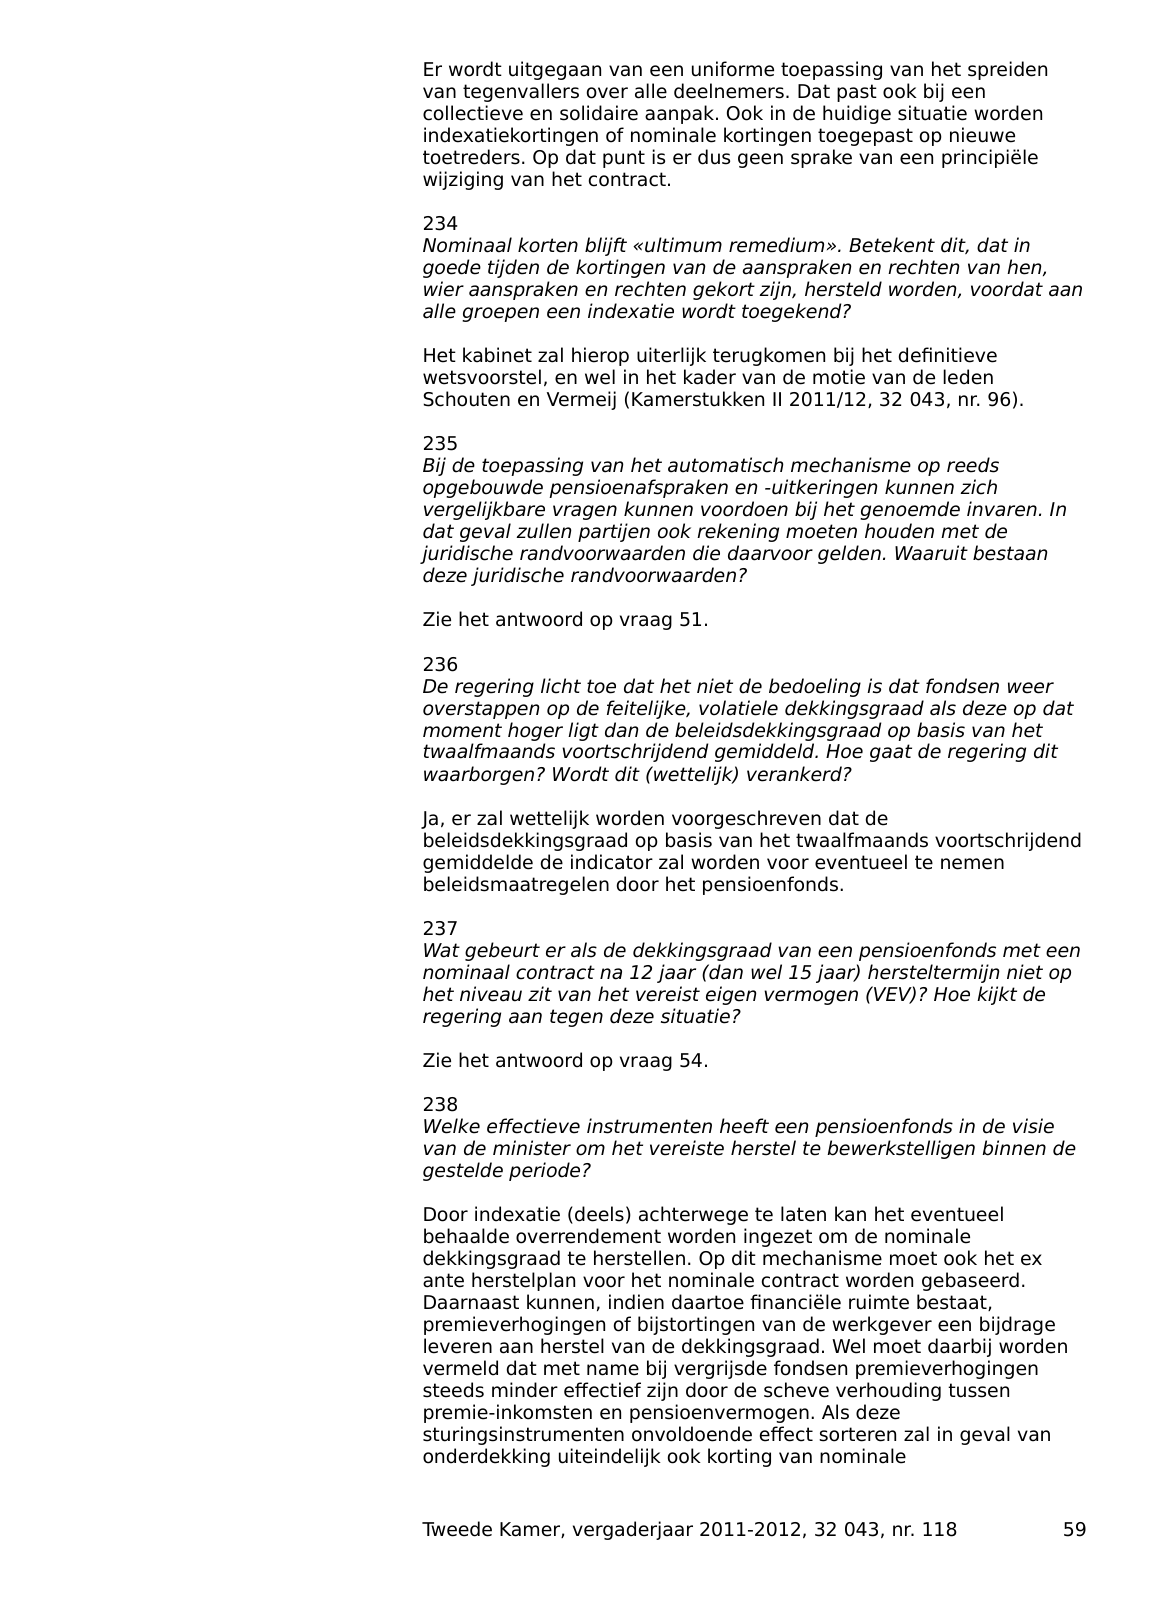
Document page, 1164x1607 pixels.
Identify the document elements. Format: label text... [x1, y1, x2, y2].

text De regering licht toe dat het niet de bedoeling is dat fondsen weer overstappen op de feitelijke, volatiele dekkingsgraad als deze op dat moment hoger ligt dan de beleidsdekkingsgraad op basis van het twaalfmaands voortschrijdend gemiddeld. Hoe gaat de regering dit waarborgen? Wordt dit (wettelijk) verankerd? [422, 676, 1087, 785]
text Wat gebeurt er als de dekkingsgraad van een pensioenfonds met een nominaal contract na 12 jaar (dan wel 15 jaar) hersteltermijn niet op het niveau zit van het vereist eigen vermogen (VEV)? Hoe kijkt de regering aan tegen deze situatie? [422, 940, 1087, 1028]
text Welke effectieve instrumenten heeft een pensioenfonds in de visie van de minister om het vereiste herstel te bewerkstelligen binnen de gestelde periode? [422, 1116, 1087, 1182]
text Er wordt uitgegaan van een uniforme toepassing van het spreiden van tegenvallers over alle deelnemers. Dat past ook bij een collectieve en solidaire aanpak. Ook in de huidige situatie worden indexatiekortingen of nominale kortingen toegepast op nieuwe toetreders. Op dat punt is er dus geen sprake van een principiële wijziging van het contract. [422, 59, 1087, 191]
text 237 [422, 918, 1087, 940]
text Nominaal korten blijft «ultimum remedium». Betekent dit, dat in goede tijden de kortingen van de aanspraken en rechten van hen, wier aanspraken en rechten gekort zijn, hersteld worden, voordat aan alle groepen een indexatie wordt toegekend? [422, 235, 1087, 323]
text Ja, er zal wettelijk worden voorgeschreven dat de beleidsdekkingsgraad op basis van het twaalfmaands voortschrijdend gemiddelde de indicator zal worden voor eventueel te nemen beleidsmaatregelen door het pensioenfonds. [422, 808, 1087, 896]
text 238 [422, 1094, 1087, 1116]
text Zie het antwoord op vraag 51. [422, 609, 1087, 631]
text Door indexatie (deels) achterwege te laten kan het eventueel behaalde overrendement worden ingezet om de nominale dekkingsgraad te herstellen. Op dit mechanisme moet ook het ex ante herstelplan voor het nominale contract worden gebaseerd. Daarnaast kunnen, indien daartoe financiële ruimte bestaat, premieverhogingen of bijstortingen van de werkgever een bijdrage leveren aan herstel van de dekkingsgraad. Wel moet daarbij worden vermeld dat met name bij vergrijsde fondsen premieverhogingen steeds minder effectief zijn door de scheve verhouding tussen premie-inkomsten en pensioenvermogen. Als deze sturingsinstrumenten onvoldoende effect sorteren zal in geval van onderdekking uiteindelijk ook korting van nominale [422, 1204, 1087, 1468]
text Zie het antwoord op vraag 54. [422, 1050, 1087, 1072]
text 235 [422, 433, 1087, 455]
text Het kabinet zal hierop uiterlijk terugkomen bij het definitieve wetsvoorstel, en wel in het kader van de motie van de leden Schouten en Vermeij (Kamerstukken II 2011/12, 32 043, nr. 96). [422, 345, 1087, 411]
text 236 [422, 653, 1087, 676]
text Bij de toepassing van het automatisch mechanisme op reeds opgebouwde pensioenafspraken en -uitkeringen kunnen zich vergelijkbare vragen kunnen voordoen bij het genoemde invaren. In dat geval zullen partijen ook rekening moeten houden met de juridische randvoorwaarden die daarvoor gelden. Waaruit bestaan deze juridische randvoorwaarden? [422, 455, 1087, 587]
text 234 [422, 213, 1087, 235]
